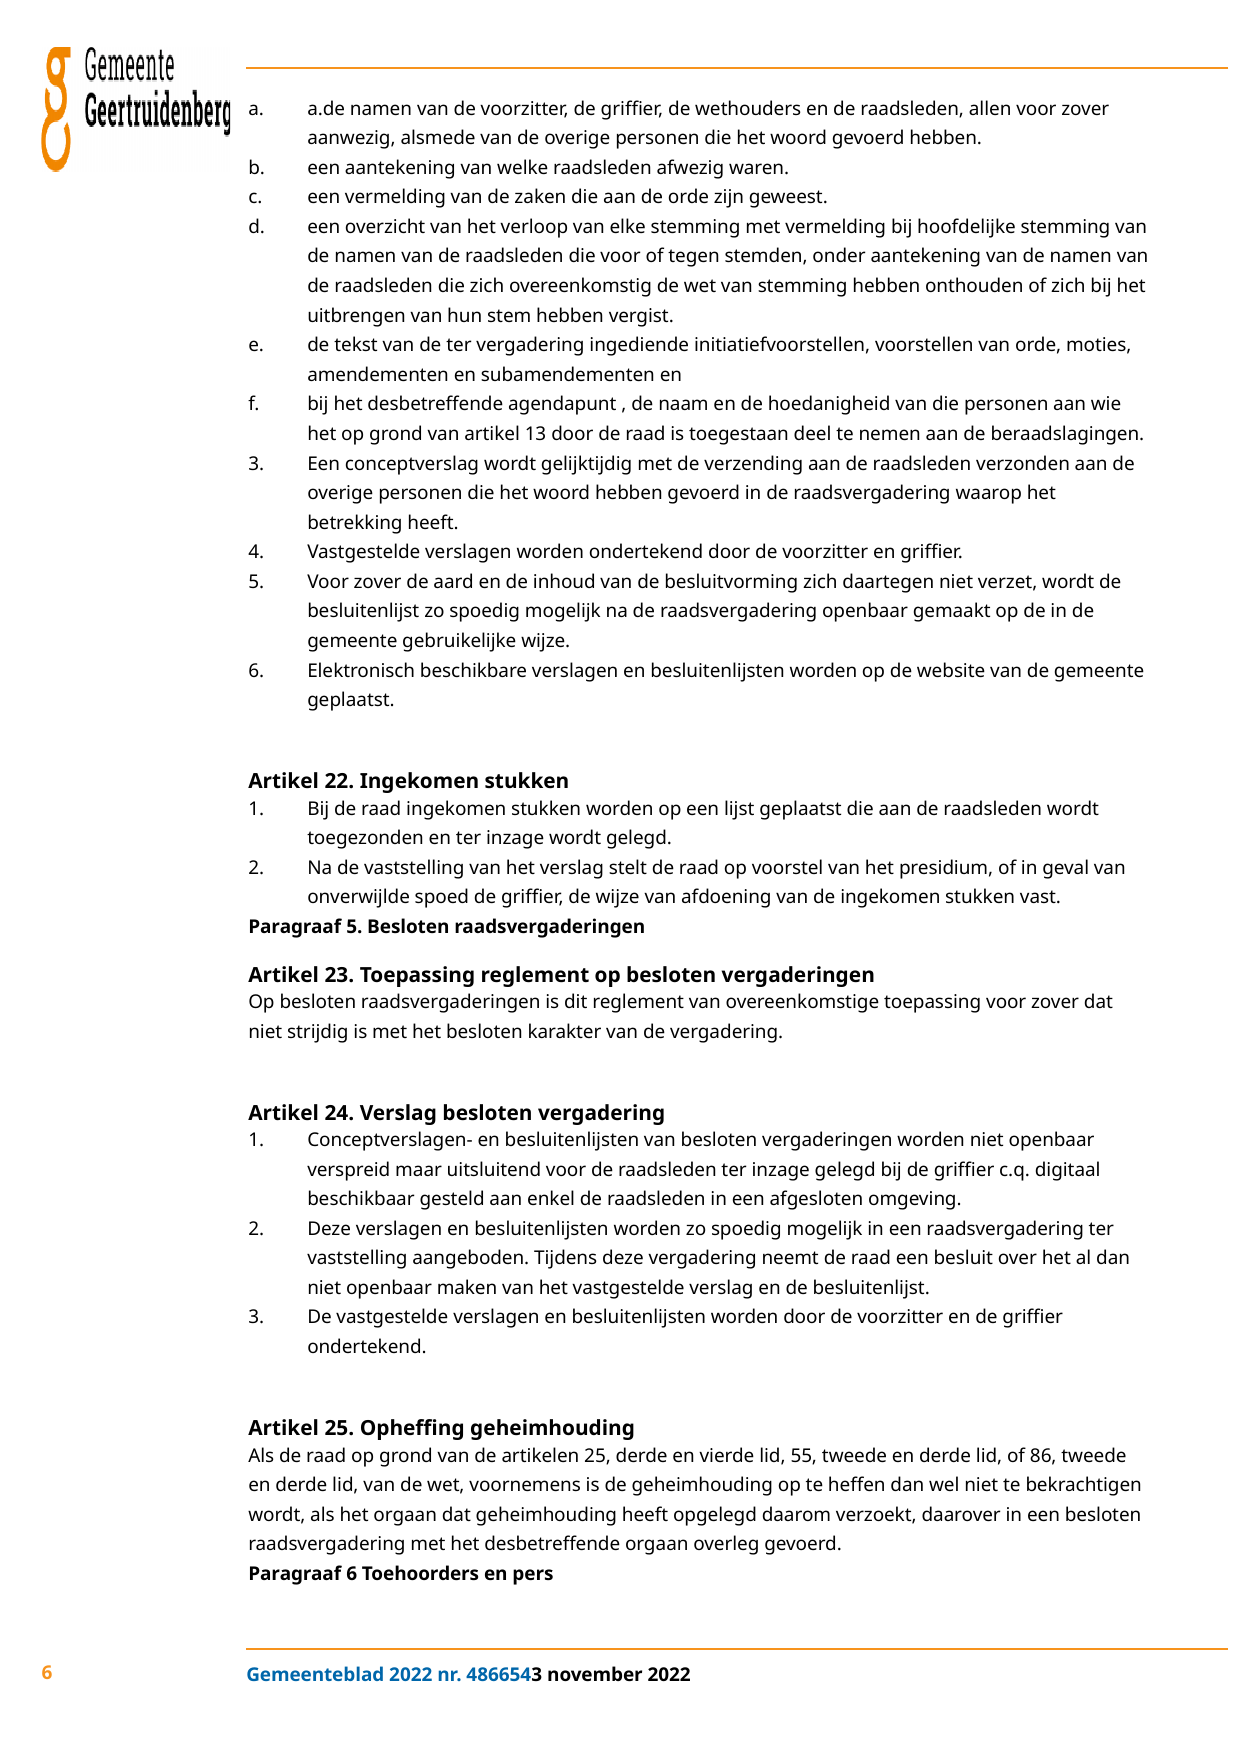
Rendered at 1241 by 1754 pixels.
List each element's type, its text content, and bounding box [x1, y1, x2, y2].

list de tekst van de ter vergadering ingediende initiatiefvoorstellen, voorstellen van orde, moties, amendementen en subamendementen en [248, 331, 1152, 387]
list Na de vaststelling van het verslag stelt de raad op voorstel van het presidium, of in geval van onverwijlde spoed de griffier, de wijze van afdoening van de ingekomen stukken vast. [248, 854, 1152, 909]
text Op besloten raadsvergaderingen is dit reglement van overeenkomstige toepassing voor zover dat niet strijdig is met het besloten karakter van de vergadering. [248, 988, 1152, 1043]
list een vermelding van de zaken die aan de orde zijn geweest. [248, 183, 1152, 209]
list De vastgestelde verslagen en besluitenlijsten worden door de voorzitter en de griffier ondertekend. [248, 1304, 1152, 1359]
text Paragraaf 6 Toehoorders en pers [248, 1560, 1152, 1586]
list a.de namen van de voorzitter, de griffier, de wethouders en de raadsleden, allen voor zover aanwezig, alsmede van de overige personen die het woord gevoerd hebben. [248, 95, 1152, 150]
list Voor zover de aard en de inhoud van de besluitvorming zich daartegen niet verzet, wordt de besluitenlijst zo spoedig mogelijk na de raadsvergadering openbaar gemaakt op de in de gemeente gebruikelijke wijze. [248, 568, 1152, 653]
list Deze verslagen en besluitenlijsten worden zo spoedig mogelijk in een raadsvergadering ter vaststelling aangeboden. Tijdens deze vergadering neemt de raad een besluit over het al dan niet openbaar maken van het vastgestelde verslag en de besluitenlijst. [248, 1215, 1152, 1300]
text Paragraaf 5. Besloten raadsvergaderingen [248, 913, 1152, 939]
list Een conceptverslag wordt gelijktijdig met de verzending aan de raadsleden verzonden aan de overige personen die het woord hebben gevoerd in de raadsvergadering waarop het betrekking heeft. [248, 450, 1152, 535]
text Artikel 24. Verslag besloten vergadering [248, 1098, 1152, 1126]
list Vastgestelde verslagen worden ondertekend door de voorzitter en griffier. [248, 538, 1152, 564]
list een aantekening van welke raadsleden afwezig waren. [248, 154, 1152, 180]
list Bij de raad ingekomen stukken worden op een lijst geplaatst die aan de raadsleden wordt toegezonden en ter inzage wordt gelegd. [248, 795, 1152, 850]
list Elektronisch beschikbare verslagen en besluitenlijsten worden op de website van de gemeente geplaatst. [248, 657, 1152, 712]
text Artikel 25. Opheffing geheimhouding [248, 1413, 1152, 1442]
text Artikel 22. Ingekomen stukken [248, 766, 1152, 795]
list bij het desbetreffende agendapunt , de naam en de hoedanigheid van die personen aan wie het op grond van artikel 13 door de raad is toegestaan deel te nemen aan de beraadslagingen. [248, 391, 1152, 446]
list een overzicht van het verloop van elke stemming met vermelding bij hoofdelijke stemming van de namen van de raadsleden die voor of tegen stemden, onder aantekening van de namen van de raadsleden die zich overeenkomstig de wet van stemming hebben onthouden of zich bij het uitbrengen van hun stem hebben vergist. [248, 213, 1152, 328]
picture [41, 47, 231, 172]
list Conceptverslagen- en besluitenlijsten van besloten vergaderingen worden niet openbaar verspreid maar uitsluitend voor de raadsleden ter inzage gelegd bij de griffier c.q. digitaal beschikbaar gesteld aan enkel de raadsleden in een afgesloten omgeving. [248, 1126, 1152, 1211]
text Artikel 23. Toepassing reglement op besloten vergaderingen [248, 960, 1152, 988]
text Als de raad op grond van de artikelen 25, derde en vierde lid, 55, tweede en derde lid, of 86, tweede en derde lid, van de wet, voornemens is de geheimhouding op te heffen dan wel niet te bekrachtigen wordt, als het orgaan dat geheimhouding heeft opgelegd daarom verzoekt, daarover in een besloten raadsvergadering met het desbetreffende orgaan overleg gevoerd. [248, 1442, 1152, 1556]
